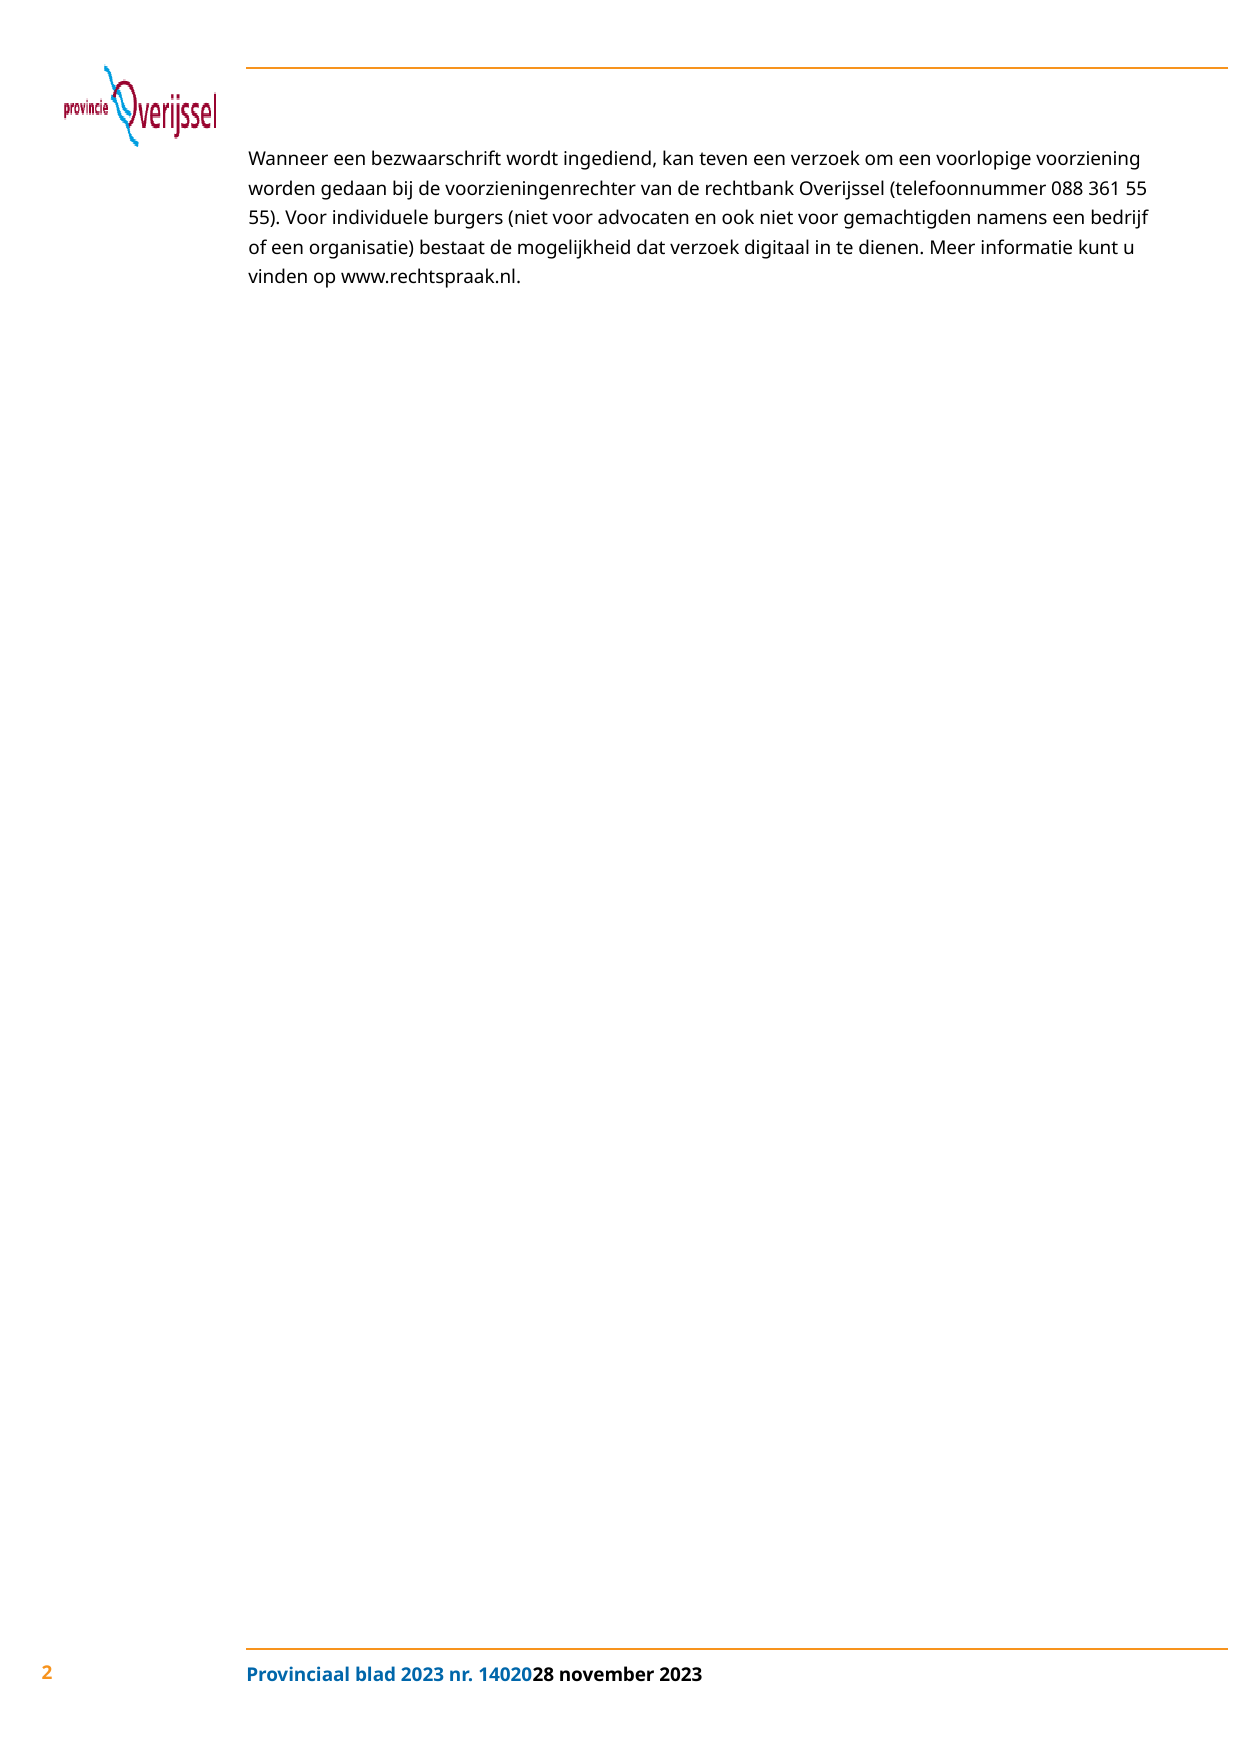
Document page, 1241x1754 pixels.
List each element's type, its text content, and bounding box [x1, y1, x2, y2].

picture [41, 47, 231, 172]
text Wanneer een bezwaarschrift wordt ingediend, kan teven een verzoek om een voorlopige voorziening worden gedaan bij de voorzieningenrechter van de rechtbank Overijssel (telefoonnummer 088 361 55 55). Voor individuele burgers (niet voor advocaten en ook niet voor gemachtigden namens een bedrijf of een organisatie) bestaat de mogelijkheid dat verzoek digitaal in te dienen. Meer informatie kunt u vinden op www.rechtspraak.nl. [248, 145, 1152, 289]
